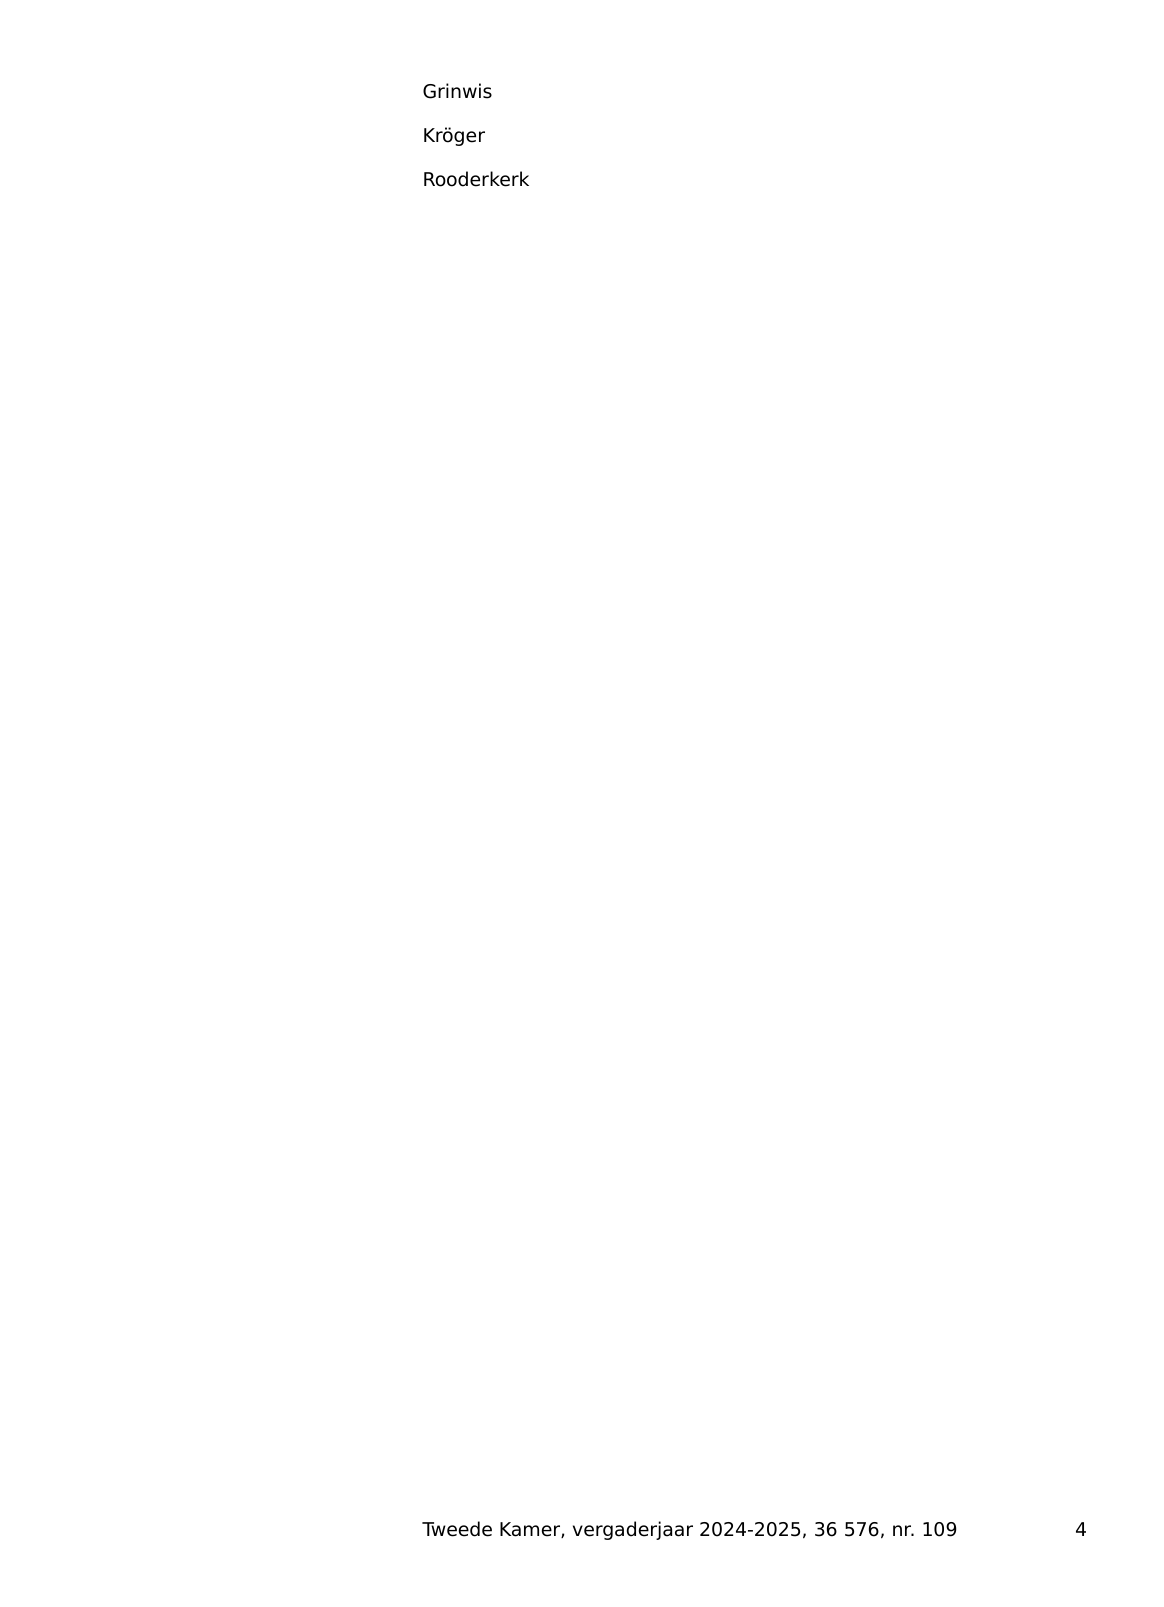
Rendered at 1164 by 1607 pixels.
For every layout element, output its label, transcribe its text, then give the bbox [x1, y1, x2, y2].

text Grinwis Kröger Rooderkerk [422, 59, 1087, 191]
